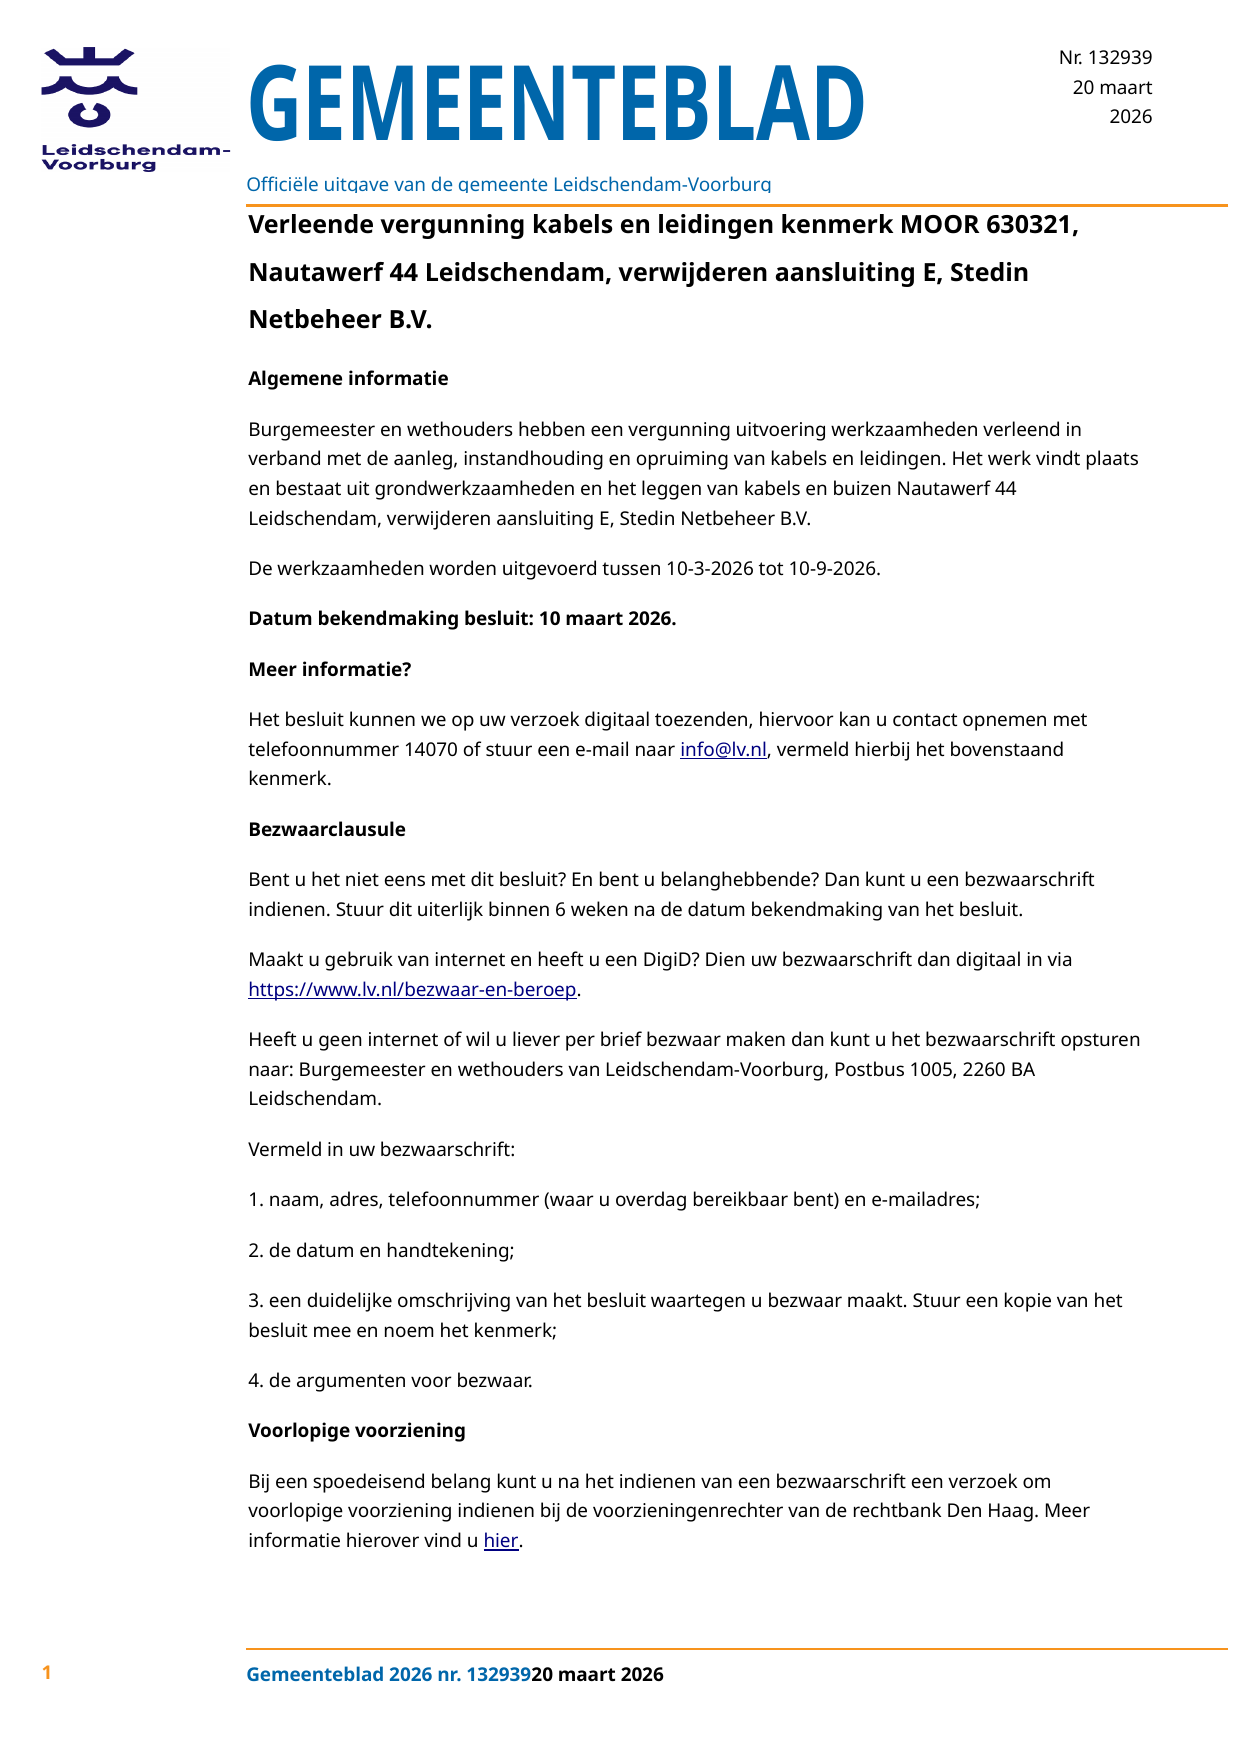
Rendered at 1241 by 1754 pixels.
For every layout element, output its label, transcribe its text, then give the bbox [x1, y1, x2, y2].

text Burgemeester en wethouders hebben een vergunning uitvoering werkzaamheden verleend in verband met de aanleg, instandhouding en opruiming van kabels en leidingen. Het werk vindt plaats en bestaat uit grondwerkzaamheden en het leggen van kabels en buizen Nautawerf 44 Leidschendam, verwijderen aansluiting E, Stedin Netbeheer B.V. [248, 416, 1152, 530]
text Bent u het niet eens met dit besluit? En bent u belanghebbende? Dan kunt u een bezwaarschrift indienen. Stuur dit uiterlijk binnen 6 weken na de datum bekendmaking van het besluit. [248, 866, 1152, 922]
text Verleende vergunning kabels en leidingen kenmerk MOOR 630321, Nautawerf 44 Leidschendam, verwijderen aansluiting E, Stedin Netbeheer B.V. [248, 207, 1152, 336]
text Meer informatie? [248, 656, 1152, 682]
text Bezwaarclausule [248, 816, 1152, 842]
text Heeft u geen internet of wil u liever per brief bezwaar maken dan kunt u het bezwaarschrift opsturen naar: Burgemeester en wethouders van Leidschendam-Voorburg, Postbus 1005, 2260 BA Leidschendam. [248, 1026, 1152, 1111]
picture [41, 47, 231, 172]
text Vermeld in uw bezwaarschrift: [248, 1136, 1152, 1162]
text 2. de datum en handtekening; [248, 1237, 1152, 1262]
text De werkzaamheden worden uitgevoerd tussen 10-3-2026 tot 10-9-2026. [248, 555, 1152, 581]
text 3. een duidelijke omschrijving van het besluit waartegen u bezwaar maakt. Stuur een kopie van het besluit mee en noem het kenmerk; [248, 1287, 1152, 1342]
text Bij een spoedeisend belang kunt u na het indienen van een bezwaarschrift een verzoek om voorlopige voorziening indienen bij de voorzieningenrechter van de rechtbank Den Haag. Meer informatie hierover vind u hier. [248, 1468, 1152, 1553]
text Algemene informatie [248, 366, 1152, 391]
text Het besluit kunnen we op uw verzoek digitaal toezenden, hiervoor kan u contact opnemen met telefoonnummer 14070 of stuur een e-mail naar info@lv.nl, vermeld hierbij het bovenstaand kenmerk. [248, 706, 1152, 791]
text Datum bekendmaking besluit: 10 maart 2026. [248, 606, 1152, 631]
text 4. de argumenten voor bezwaar. [248, 1367, 1152, 1393]
text Voorlopige voorziening [248, 1418, 1152, 1443]
text Maakt u gebruik van internet en heeft u een DigiD? Dien uw bezwaarschrift dan digitaal in via https://www.lv.nl/bezwaar-en-beroep. [248, 946, 1152, 1002]
text 1. naam, adres, telefoonnummer (waar u overdag bereikbaar bent) en e-mailadres; [248, 1186, 1152, 1212]
